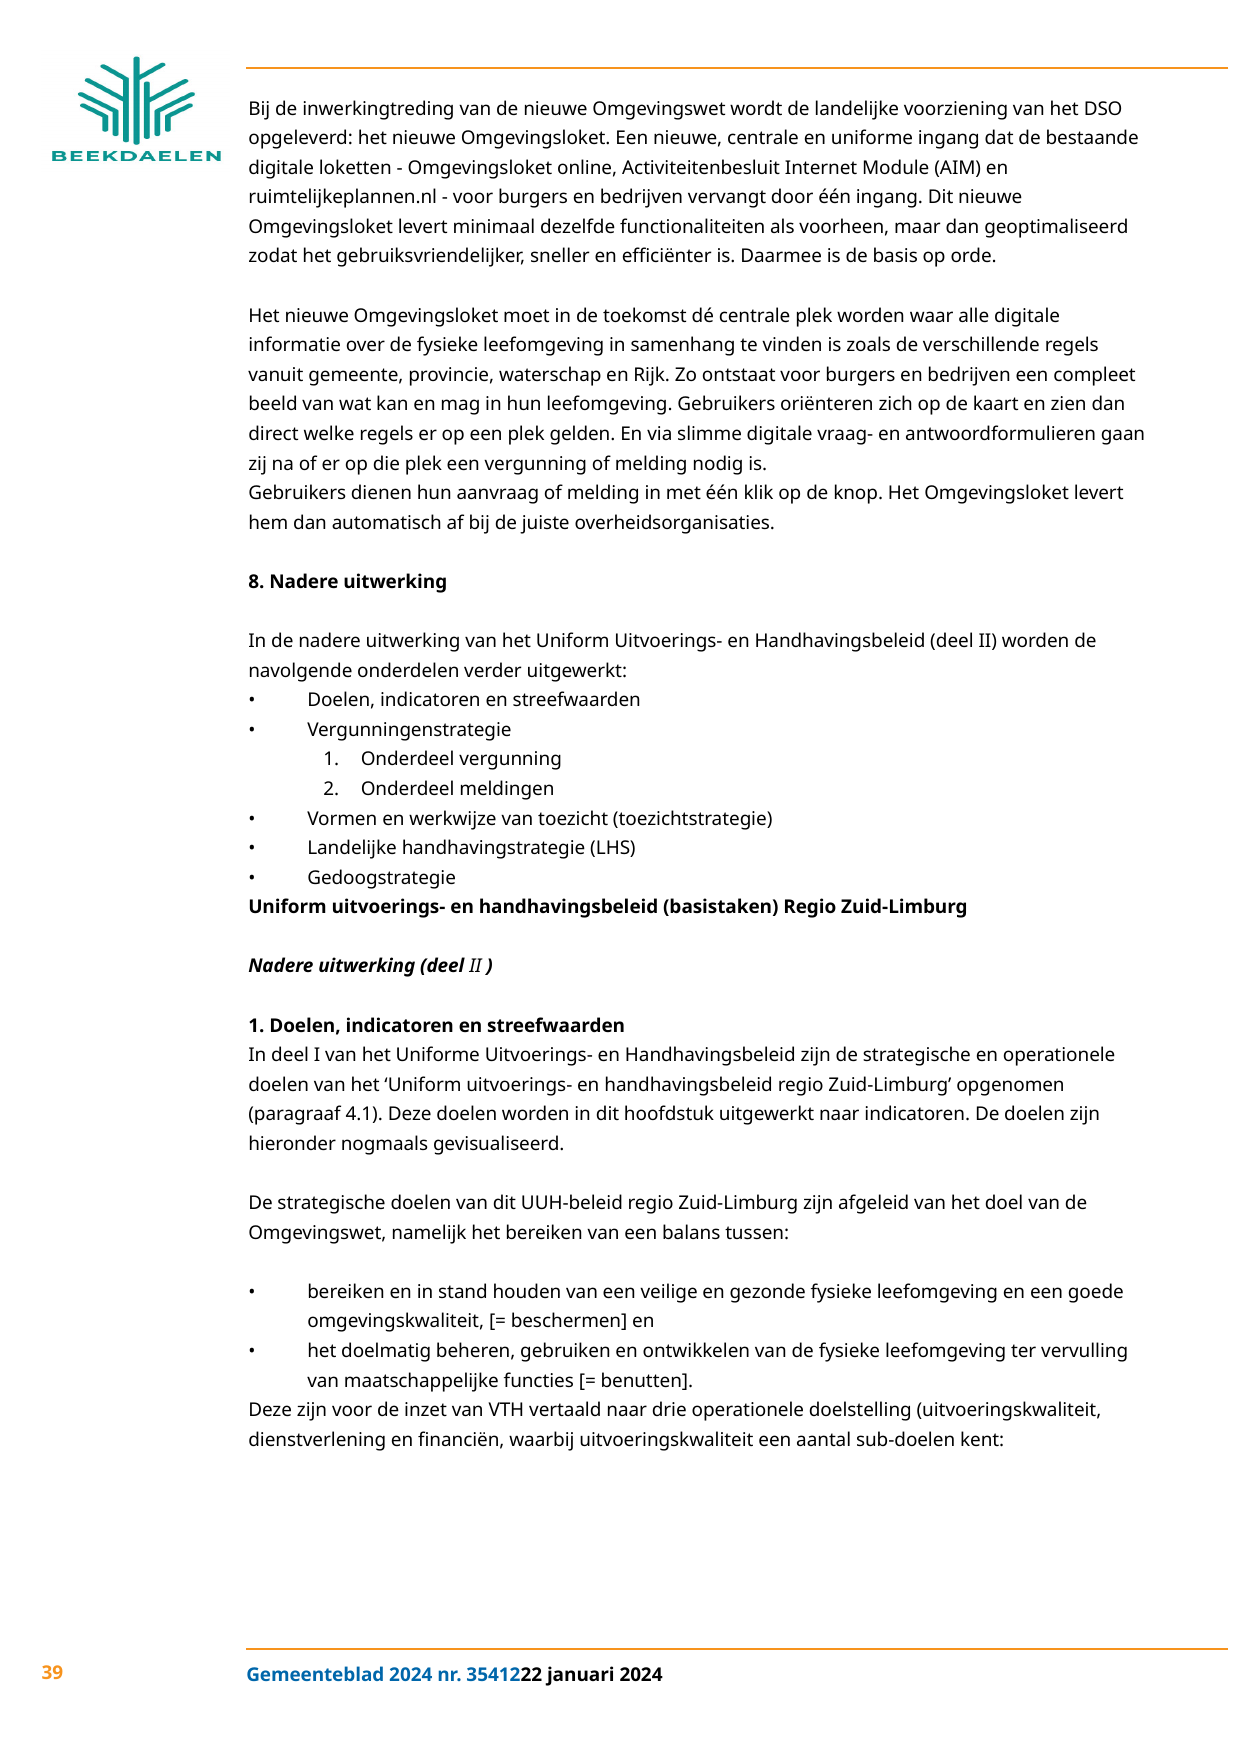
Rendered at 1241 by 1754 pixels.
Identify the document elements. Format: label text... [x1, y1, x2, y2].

text De strategische doelen van dit UUH-beleid regio Zuid-Limburg zijn afgeleid van het doel van de Omgevingswet, namelijk het bereiken van een balans tussen: [248, 1189, 1152, 1245]
list Vergunningenstrategie [248, 716, 1152, 742]
list Landelijke handhavingstrategie (LHS) [248, 834, 1152, 860]
list Onderdeel meldingen [323, 775, 1152, 801]
text 8. Nadere uitwerking [248, 568, 1152, 594]
text 1. Doelen, indicatoren en streefwaarden [248, 1012, 1152, 1038]
text Bij de inwerkingtreding van de nieuwe Omgevingswet wordt de landelijke voorziening van het DSO opgeleverd: het nieuwe Omgevingsloket. Een nieuwe, centrale en uniforme ingang dat de bestaande digitale loketten - Omgevingsloket online, Activiteitenbesluit Internet Module (AIM) en ruimtelijkeplannen.nl - voor burgers en bedrijven vervangt door één ingang. Dit nieuwe Omgevingsloket levert minimaal dezelfde functionaliteiten als voorheen, maar dan geoptimaliseerd zodat het gebruiksvriendelijker, sneller en efficiënter is. Daarmee is de basis op orde. [248, 95, 1152, 268]
list bereiken en in stand houden van een veilige en gezonde fysieke leefomgeving en een goede omgevingskwaliteit, [= beschermen] en [248, 1278, 1152, 1333]
text Gebruikers dienen hun aanvraag of melding in met één klik op de knop. Het Omgevingsloket levert hem dan automatisch af bij de juiste overheidsorganisaties. [248, 479, 1152, 535]
text In de nadere uitwerking van het Uniform Uitvoerings- en Handhavingsbeleid (deel II) worden de navolgende onderdelen verder uitgewerkt: [248, 627, 1152, 683]
picture [41, 47, 231, 172]
list Doelen, indicatoren en streefwaarden [248, 686, 1152, 712]
text In deel I van het Uniforme Uitvoerings- en Handhavingsbeleid zijn de strategische en operationele doelen van het ‘Uniform uitvoerings- en handhavingsbeleid regio Zuid-Limburg’ opgenomen (paragraaf 4.1). Deze doelen worden in dit hoofdstuk uitgewerkt naar indicatoren. De doelen zijn hieronder nogmaals gevisualiseerd. [248, 1041, 1152, 1156]
text Nadere uitwerking (deel II ) [248, 953, 1152, 978]
text Deze zijn voor de inzet van VTH vertaald naar drie operationele doelstelling (uitvoeringskwaliteit, dienstverlening en financiën, waarbij uitvoeringskwaliteit een aantal sub-doelen kent: [248, 1396, 1152, 1452]
list het doelmatig beheren, gebruiken en ontwikkelen van de fysieke leefomgeving ter vervulling van maatschappelijke functies [= benutten]. [248, 1337, 1152, 1393]
text Uniform uitvoerings- en handhavingsbeleid (basistaken) Regio Zuid-Limburg [248, 893, 1152, 919]
list Vormen en werkwijze van toezicht (toezichtstrategie) [248, 805, 1152, 831]
text Het nieuwe Omgevingsloket moet in de toekomst dé centrale plek worden waar alle digitale informatie over de fysieke leefomgeving in samenhang te vinden is zoals de verschillende regels vanuit gemeente, provincie, waterschap en Rijk. Zo ontstaat voor burgers en bedrijven een compleet beeld van wat kan en mag in hun leefomgeving. Gebruikers oriënteren zich op de kaart en zien dan direct welke regels er op een plek gelden. En via slimme digitale vraag- en antwoordformulieren gaan zij na of er op die plek een vergunning of melding nodig is. [248, 302, 1152, 476]
list Onderdeel vergunning [323, 746, 1152, 771]
list Gedoogstrategie [248, 864, 1152, 890]
